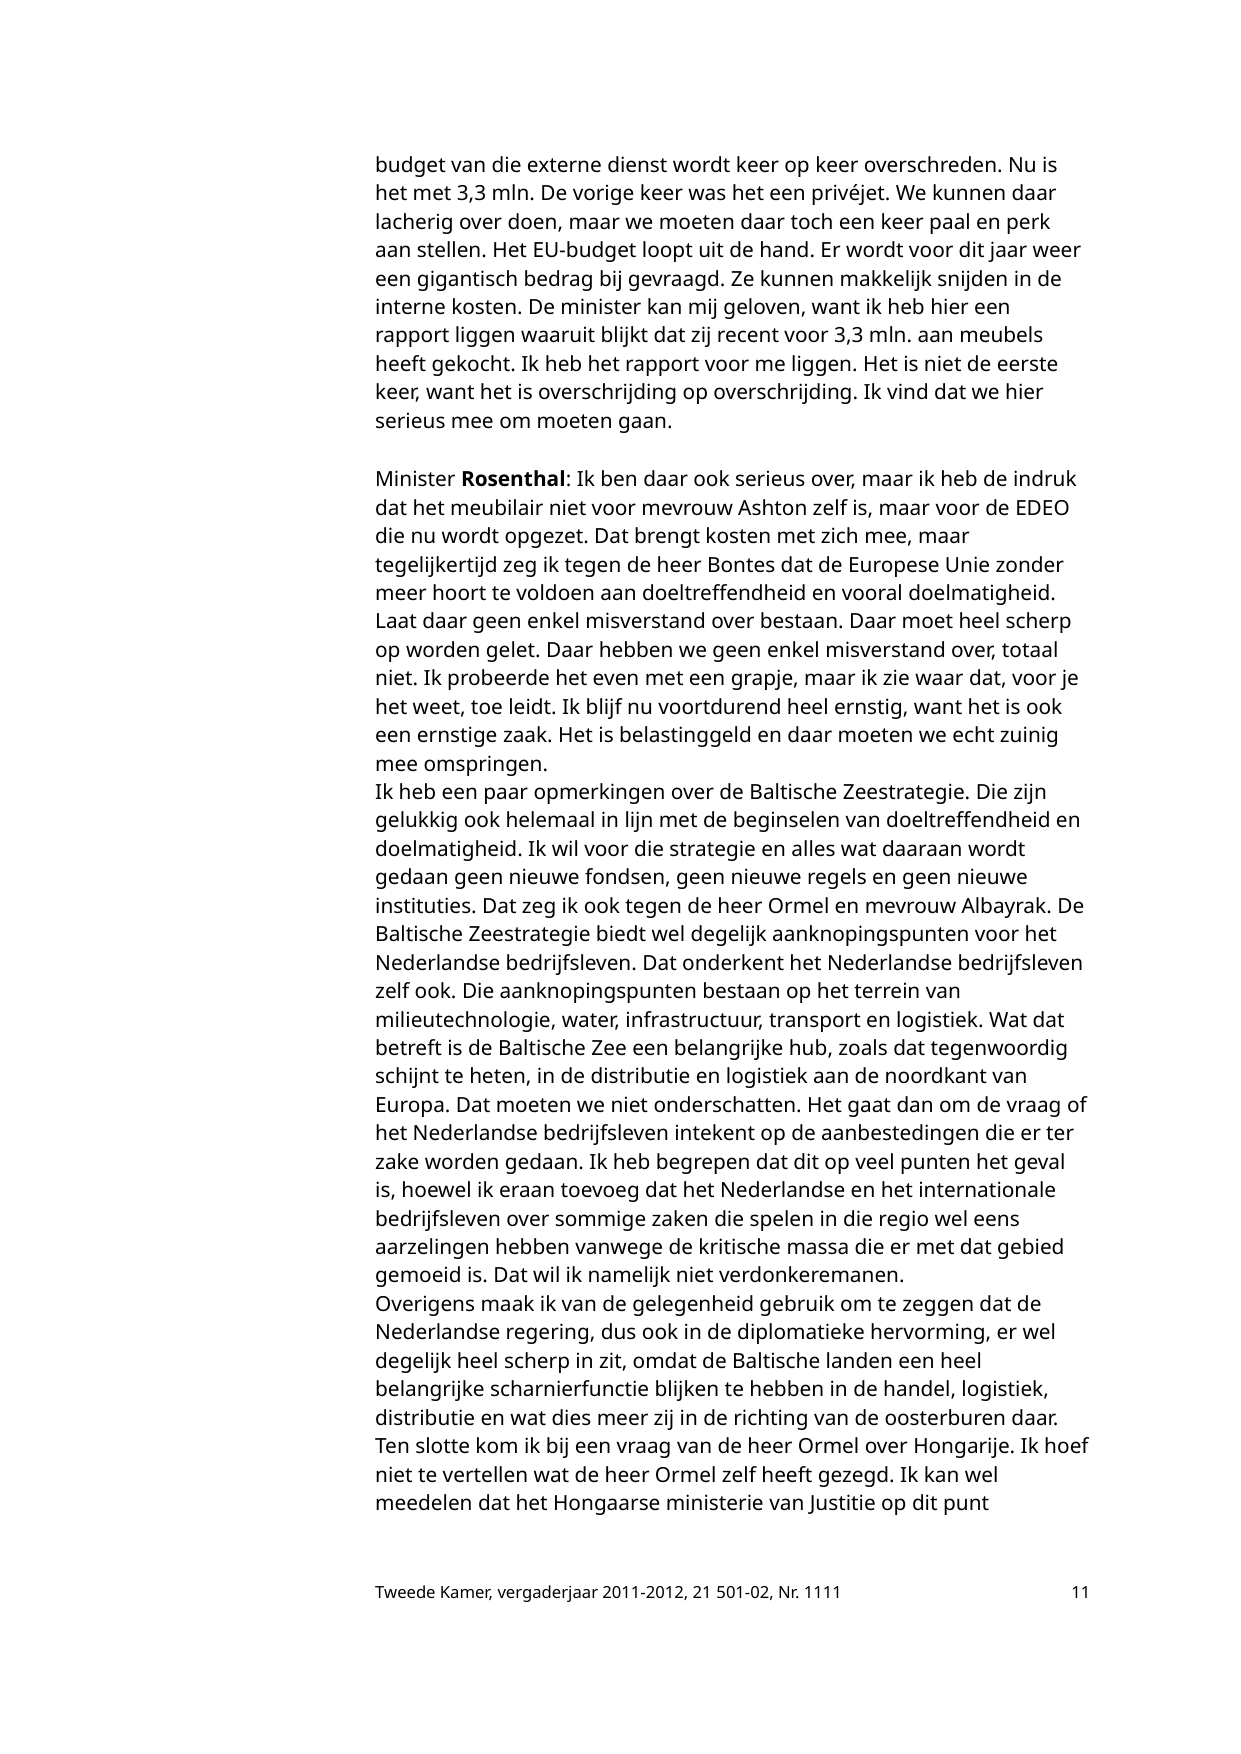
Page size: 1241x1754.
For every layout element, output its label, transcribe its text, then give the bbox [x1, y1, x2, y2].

text Overigens maak ik van de gelegenheid gebruik om te zeggen dat de Nederlandse regering, dus ook in de diplomatieke hervorming, er wel degelijk heel scherp in zit, omdat de Baltische landen een heel belangrijke scharnierfunctie blijken te hebben in de handel, logistiek, distributie en wat dies meer zij in de richting van de oosterburen daar. [375, 1289, 1090, 1431]
text budget van die externe dienst wordt keer op keer overschreden. Nu is het met 3,3 mln. De vorige keer was het een privéjet. We kunnen daar lacherig over doen, maar we moeten daar toch een keer paal en perk aan stellen. Het EU-budget loopt uit de hand. Er wordt voor dit jaar weer een gigantisch bedrag bij gevraagd. Ze kunnen makkelijk snijden in de interne kosten. De minister kan mij geloven, want ik heb hier een rapport liggen waaruit blijkt dat zij recent voor 3,3 mln. aan meubels heeft gekocht. Ik heb het rapport voor me liggen. Het is niet de eerste keer, want het is overschrijding op overschrijding. Ik vind dat we hier serieus mee om moeten gaan. [375, 150, 1090, 434]
text Minister Rosenthal: Ik ben daar ook serieus over, maar ik heb de indruk dat het meubilair niet voor mevrouw Ashton zelf is, maar voor de EDEO die nu wordt opgezet. Dat brengt kosten met zich mee, maar tegelijkertijd zeg ik tegen de heer Bontes dat de Europese Unie zonder meer hoort te voldoen aan doeltreffendheid en vooral doelmatigheid. Laat daar geen enkel misverstand over bestaan. Daar moet heel scherp op worden gelet. Daar hebben we geen enkel misverstand over, totaal niet. Ik probeerde het even met een grapje, maar ik zie waar dat, voor je het weet, toe leidt. Ik blijf nu voortdurend heel ernstig, want het is ook een ernstige zaak. Het is belastinggeld en daar moeten we echt zuinig mee omspringen. [375, 464, 1090, 777]
text Ik heb een paar opmerkingen over de Baltische Zeestrategie. Die zijn gelukkig ook helemaal in lijn met de beginselen van doeltreffendheid en doelmatigheid. Ik wil voor die strategie en alles wat daaraan wordt gedaan geen nieuwe fondsen, geen nieuwe regels en geen nieuwe instituties. Dat zeg ik ook tegen de heer Ormel en mevrouw Albayrak. De Baltische Zeestrategie biedt wel degelijk aanknopingspunten voor het Nederlandse bedrijfsleven. Dat onderkent het Nederlandse bedrijfsleven zelf ook. Die aanknopingspunten bestaan op het terrein van milieutechnologie, water, infrastructuur, transport en logistiek. Wat dat betreft is de Baltische Zee een belangrijke hub, zoals dat tegenwoordig schijnt te heten, in de distributie en logistiek aan de noordkant van Europa. Dat moeten we niet onderschatten. Het gaat dan om de vraag of het Nederlandse bedrijfsleven intekent op de aanbestedingen die er ter zake worden gedaan. Ik heb begrepen dat dit op veel punten het geval is, hoewel ik eraan toevoeg dat het Nederlandse en het internationale bedrijfsleven over sommige zaken die spelen in die regio wel eens aarzelingen hebben vanwege de kritische massa die er met dat gebied gemoeid is. Dat wil ik namelijk niet verdonkeremanen. [375, 777, 1090, 1289]
text Ten slotte kom ik bij een vraag van de heer Ormel over Hongarije. Ik hoef niet te vertellen wat de heer Ormel zelf heeft gezegd. Ik kan wel meedelen dat het Hongaarse ministerie van Justitie op dit punt [375, 1431, 1090, 1517]
